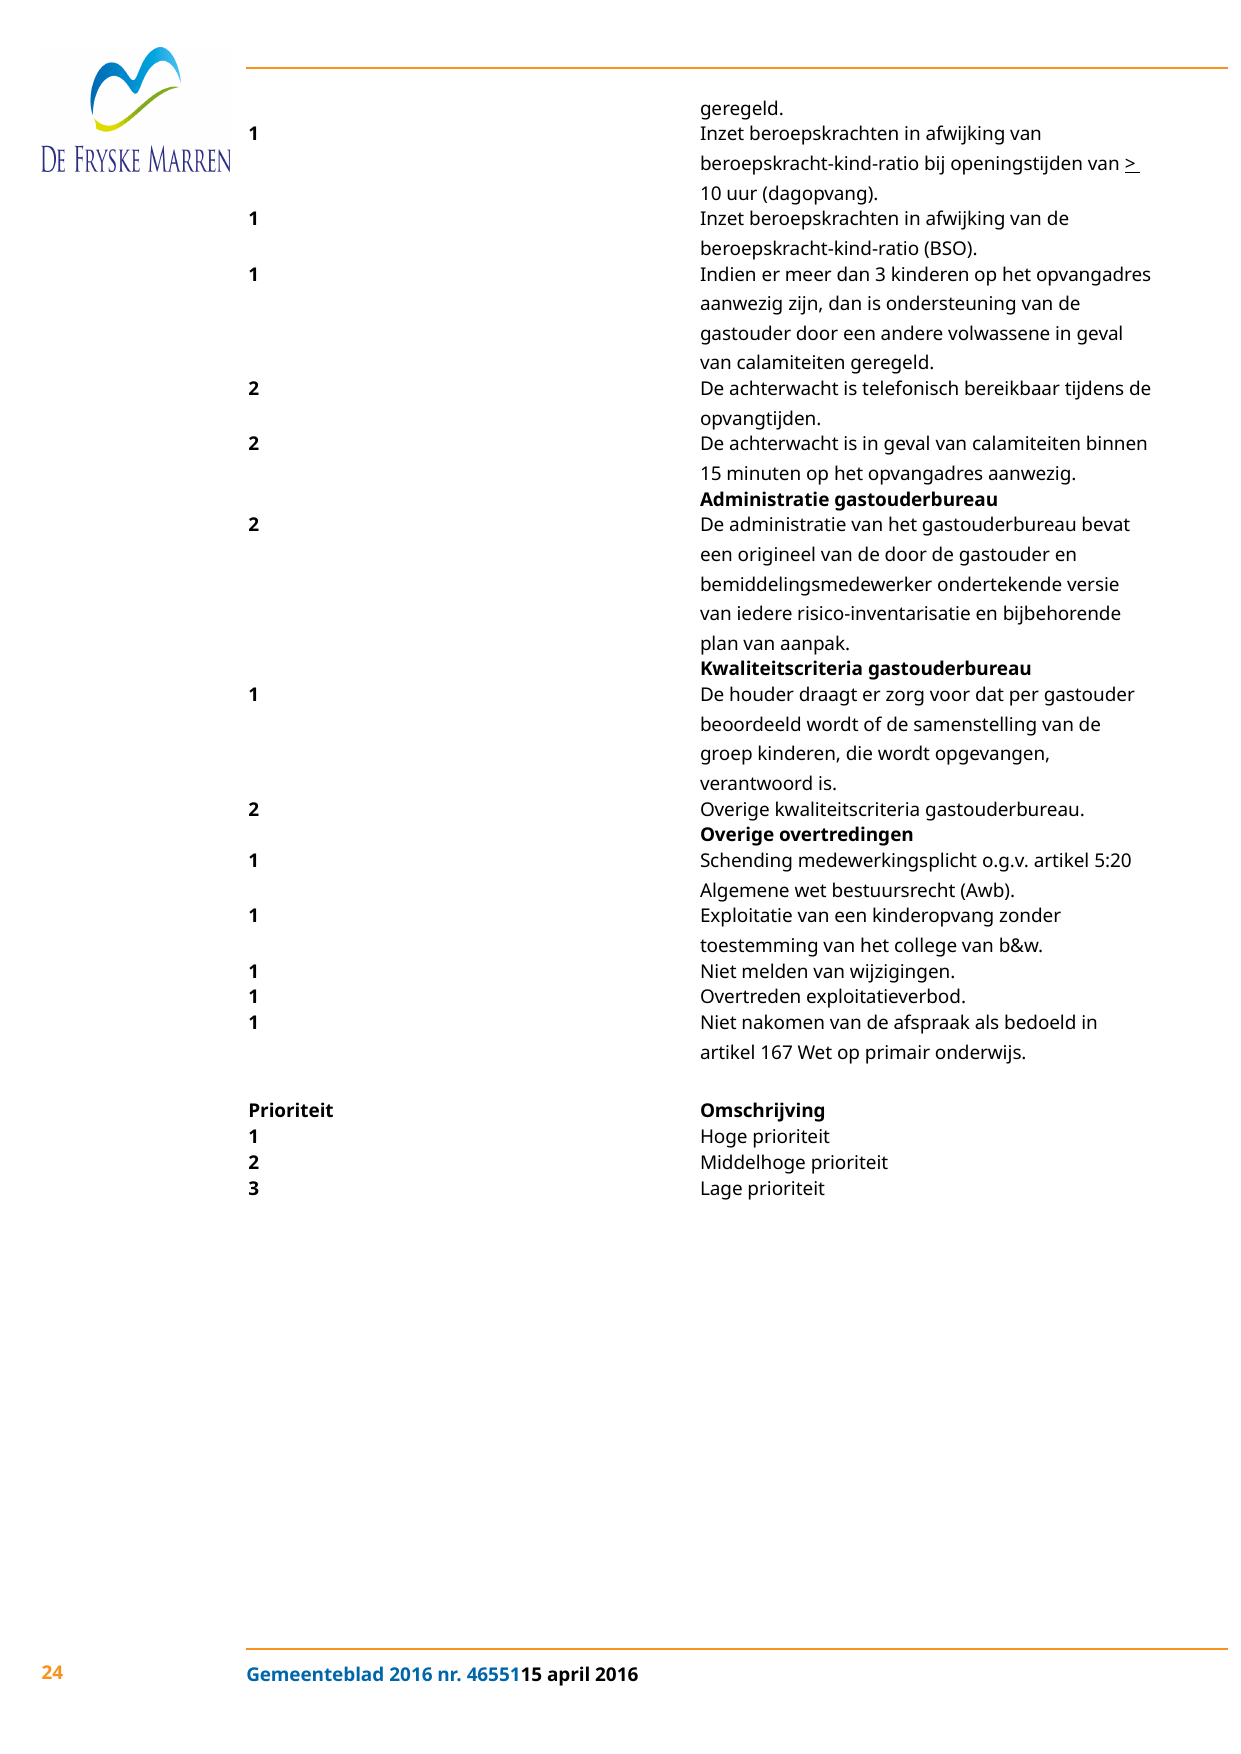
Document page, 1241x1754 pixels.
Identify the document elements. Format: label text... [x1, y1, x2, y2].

table_cell 1 [248, 261, 700, 375]
table_cell Indien er meer dan 3 kinderen op het opvangadres aanwezig zijn, dan is ondersteuning van de gastouder door een andere volwassene in geval van calamiteiten geregeld. [700, 261, 1152, 375]
table_cell Middelhoge prioriteit [700, 1149, 1152, 1175]
table_cell 1 [248, 984, 700, 1009]
table_cell 2 [248, 512, 700, 656]
table_cell Exploitatie van een kinderopvang zonder toestemming van het college van b&w. [700, 903, 1152, 958]
table_cell [248, 95, 700, 121]
table_cell De achterwacht is telefonisch bereikbaar tijdens de opvangtijden. [700, 375, 1152, 431]
table_cell 2 [248, 796, 700, 822]
table_cell 3 [248, 1175, 700, 1201]
table_header Prioriteit [248, 1098, 700, 1123]
table_cell 1 [248, 903, 700, 958]
table_cell De houder draagt er zorg voor dat per gastouder beoordeeld wordt of de samenstelling van de groep kinderen, die wordt opgevangen, verantwoord is. [700, 681, 1152, 796]
table_cell geregeld. [700, 95, 1152, 121]
table_cell 1 [248, 121, 700, 205]
table_cell Lage prioriteit [700, 1175, 1152, 1201]
table_cell De administratie van het gastouderbureau bevat een origineel van de door de gastouder en bemiddelingsmedewerker ondertekende versie van iedere risico-inventarisatie en bijbehorende plan van aanpak. [700, 512, 1152, 656]
table_cell Administratie gastouderbureau [700, 486, 1152, 512]
table_cell 1 [248, 1009, 700, 1065]
table_cell Niet nakomen van de afspraak als bedoeld in artikel 167 Wet op primair onderwijs. [700, 1009, 1152, 1065]
table_cell 1 [248, 847, 700, 903]
table_cell De achterwacht is in geval van calamiteiten binnen 15 minuten op het opvangadres aanwezig. [700, 431, 1152, 486]
table_cell 2 [248, 375, 700, 431]
table_cell Schending medewerkingsplicht o.g.v. artikel 5:20 Algemene wet bestuursrecht (Awb). [700, 847, 1152, 903]
table_cell Overige overtredingen [700, 822, 1152, 847]
picture [41, 47, 231, 172]
table_cell 2 [248, 1149, 700, 1175]
table_header Omschrijving [700, 1098, 1152, 1123]
table_cell Inzet beroepskrachten in afwijking van de beroepskracht-kind-ratio (BSO). [700, 205, 1152, 261]
table_cell 1 [248, 681, 700, 796]
table_cell Overige kwaliteitscriteria gastouderbureau. [700, 796, 1152, 822]
table_cell Kwaliteitscriteria gastouderbureau [700, 656, 1152, 681]
table_cell Overtreden exploitatieverbod. [700, 984, 1152, 1009]
table_cell 2 [248, 431, 700, 486]
table_cell 1 [248, 958, 700, 984]
table_cell [248, 656, 700, 681]
table_cell 1 [248, 1123, 700, 1149]
table_cell [248, 822, 700, 847]
table_cell Niet melden van wijzigingen. [700, 958, 1152, 984]
table_cell Hoge prioriteit [700, 1123, 1152, 1149]
table_cell [248, 486, 700, 512]
table_cell Inzet beroepskrachten in afwijking van beroepskracht-kind-ratio bij openingstijden van > 10 uur (dagopvang). [700, 121, 1152, 205]
table_cell 1 [248, 205, 700, 261]
